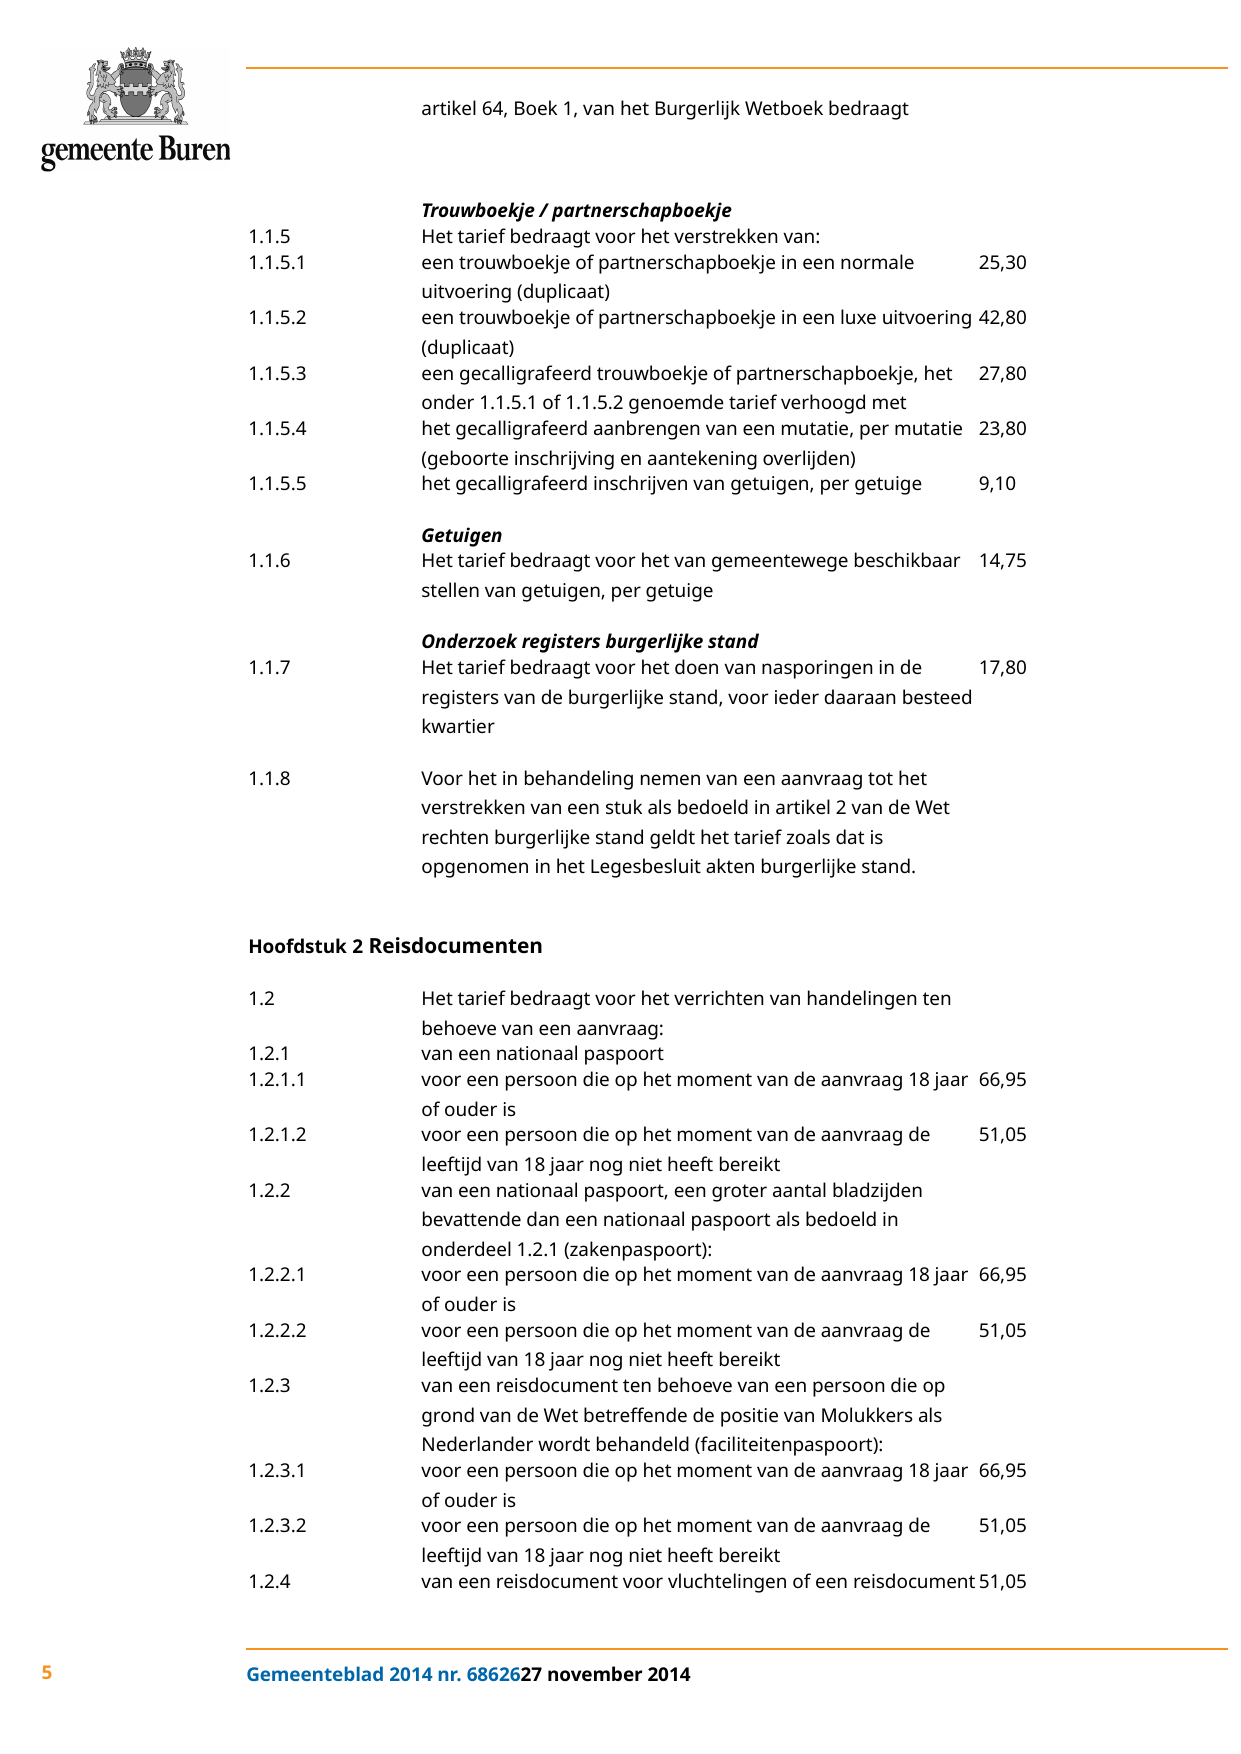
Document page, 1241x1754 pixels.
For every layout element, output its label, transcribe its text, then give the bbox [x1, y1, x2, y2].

table_cell [421, 496, 978, 522]
table_cell [421, 603, 978, 629]
table_cell van een reisdocument voor vluchtelingen of een reisdocument [421, 1568, 978, 1593]
table_cell artikel 64, Boek 1, van het Burgerlijk Wetboek bedraagt [421, 95, 978, 121]
table_cell Trouwboekje / partnerschapboekje [421, 198, 978, 223]
table_cell 1.1.5.1 [248, 249, 421, 304]
table_cell [248, 95, 421, 121]
table_cell [979, 629, 1152, 654]
table_cell 9,10 [979, 470, 1152, 496]
table_cell 1.1.5 [248, 224, 421, 249]
table_cell een gecalligrafeerd trouwboekje of partnerschapboekje, het onder 1.1.5.1 of 1.1.5.2 genoemde tarief verhoogd met [421, 360, 978, 415]
table_cell [248, 496, 421, 522]
table_header 1.2 [248, 985, 421, 1040]
table_cell Het tarief bedraagt voor het doen van nasporingen in de registers van de burgerlijke stand, voor ieder daaraan besteed kwartier [421, 654, 978, 739]
table_cell 1.1.5.3 [248, 360, 421, 415]
table_cell 1.1.5.2 [248, 305, 421, 360]
table_cell 51,05 [979, 1121, 1152, 1177]
table_cell 27,80 [979, 360, 1152, 415]
table_cell 42,80 [979, 305, 1152, 360]
table_cell Het tarief bedraagt voor het van gemeentewege beschikbaar stellen van getuigen, per getuige [421, 548, 978, 603]
table_cell [979, 603, 1152, 629]
table_cell 51,05 [979, 1568, 1152, 1593]
table_cell van een reisdocument ten behoeve van een persoon die op grond van de Wet betreffende de positie van Molukkers als Nederlander wordt behandeld (faciliteitenpaspoort): [421, 1372, 978, 1457]
table_cell 1.2.1.1 [248, 1066, 421, 1121]
table_cell [248, 603, 421, 629]
table_cell van een nationaal paspoort [421, 1040, 978, 1066]
table_cell 1.2.2.1 [248, 1262, 421, 1317]
table_cell 1.1.6 [248, 548, 421, 603]
table_header [979, 172, 1152, 198]
table_cell Het tarief bedraagt voor het verstrekken van: [421, 224, 978, 249]
table_cell 1.2.3 [248, 1372, 421, 1457]
table_cell 1.2.1 [248, 1040, 421, 1066]
table_cell 1.2.2.2 [248, 1317, 421, 1372]
table_cell [979, 739, 1152, 765]
table_cell Getuigen [421, 522, 978, 548]
text Hoofdstuk 2 Reisdocumenten [248, 931, 1152, 959]
table_cell [248, 739, 421, 765]
table_header [979, 985, 1152, 1040]
table_cell [979, 95, 1152, 121]
table_cell 1.2.3.1 [248, 1457, 421, 1512]
table_cell 1.2.2 [248, 1177, 421, 1262]
table_cell 25,30 [979, 249, 1152, 304]
table_cell [421, 739, 978, 765]
table_header [421, 172, 978, 198]
table_cell voor een persoon die op het moment van de aanvraag de leeftijd van 18 jaar nog niet heeft bereikt [421, 1121, 978, 1177]
table_header [248, 172, 421, 198]
table_cell 66,95 [979, 1262, 1152, 1317]
table_cell 17,80 [979, 654, 1152, 739]
table_cell 1.2.3.2 [248, 1513, 421, 1568]
table_cell [979, 224, 1152, 249]
table_cell [248, 198, 421, 223]
table_cell [979, 198, 1152, 223]
table_cell het gecalligrafeerd inschrijven van getuigen, per getuige [421, 470, 978, 496]
table_cell [979, 1372, 1152, 1457]
table_cell [248, 522, 421, 548]
table_cell voor een persoon die op het moment van de aanvraag 18 jaar of ouder is [421, 1457, 978, 1512]
table_cell van een nationaal paspoort, een groter aantal bladzijden bevattende dan een nationaal paspoort als bedoeld in onderdeel 1.2.1 (zakenpaspoort): [421, 1177, 978, 1262]
table_cell een trouwboekje of partnerschapboekje in een luxe uitvoering (duplicaat) [421, 305, 978, 360]
table_cell [248, 629, 421, 654]
table_cell [979, 765, 1152, 879]
table_cell voor een persoon die op het moment van de aanvraag 18 jaar of ouder is [421, 1066, 978, 1121]
table_cell het gecalligrafeerd aanbrengen van een mutatie, per mutatie (geboorte inschrijving en aantekening overlijden) [421, 415, 978, 470]
table_cell 1.1.8 [248, 765, 421, 879]
table_cell 66,95 [979, 1457, 1152, 1512]
table_cell 1.2.4 [248, 1568, 421, 1593]
table_cell voor een persoon die op het moment van de aanvraag de leeftijd van 18 jaar nog niet heeft bereikt [421, 1317, 978, 1372]
table_cell Voor het in behandeling nemen van een aanvraag tot het verstrekken van een stuk als bedoeld in artikel 2 van de Wet rechten burgerlijke stand geldt het tarief zoals dat is opgenomen in het Legesbesluit akten burgerlijke stand. [421, 765, 978, 879]
table_cell [979, 1177, 1152, 1262]
table_cell 1.1.7 [248, 654, 421, 739]
table_cell voor een persoon die op het moment van de aanvraag de leeftijd van 18 jaar nog niet heeft bereikt [421, 1513, 978, 1568]
table_cell [979, 1040, 1152, 1066]
picture [41, 47, 231, 172]
table_cell 66,95 [979, 1066, 1152, 1121]
table_cell [979, 522, 1152, 548]
table_cell voor een persoon die op het moment van de aanvraag 18 jaar of ouder is [421, 1262, 978, 1317]
table_cell 51,05 [979, 1513, 1152, 1568]
table_cell 23,80 [979, 415, 1152, 470]
table_header Het tarief bedraagt voor het verrichten van handelingen ten behoeve van een aanvraag: [421, 985, 978, 1040]
table_cell 1.1.5.5 [248, 470, 421, 496]
table_cell een trouwboekje of partnerschapboekje in een normale uitvoering (duplicaat) [421, 249, 978, 304]
table_cell 1.1.5.4 [248, 415, 421, 470]
table_cell Onderzoek registers burgerlijke stand [421, 629, 978, 654]
table_cell 1.2.1.2 [248, 1121, 421, 1177]
table_cell 14,75 [979, 548, 1152, 603]
table_cell 51,05 [979, 1317, 1152, 1372]
table_cell [979, 496, 1152, 522]
